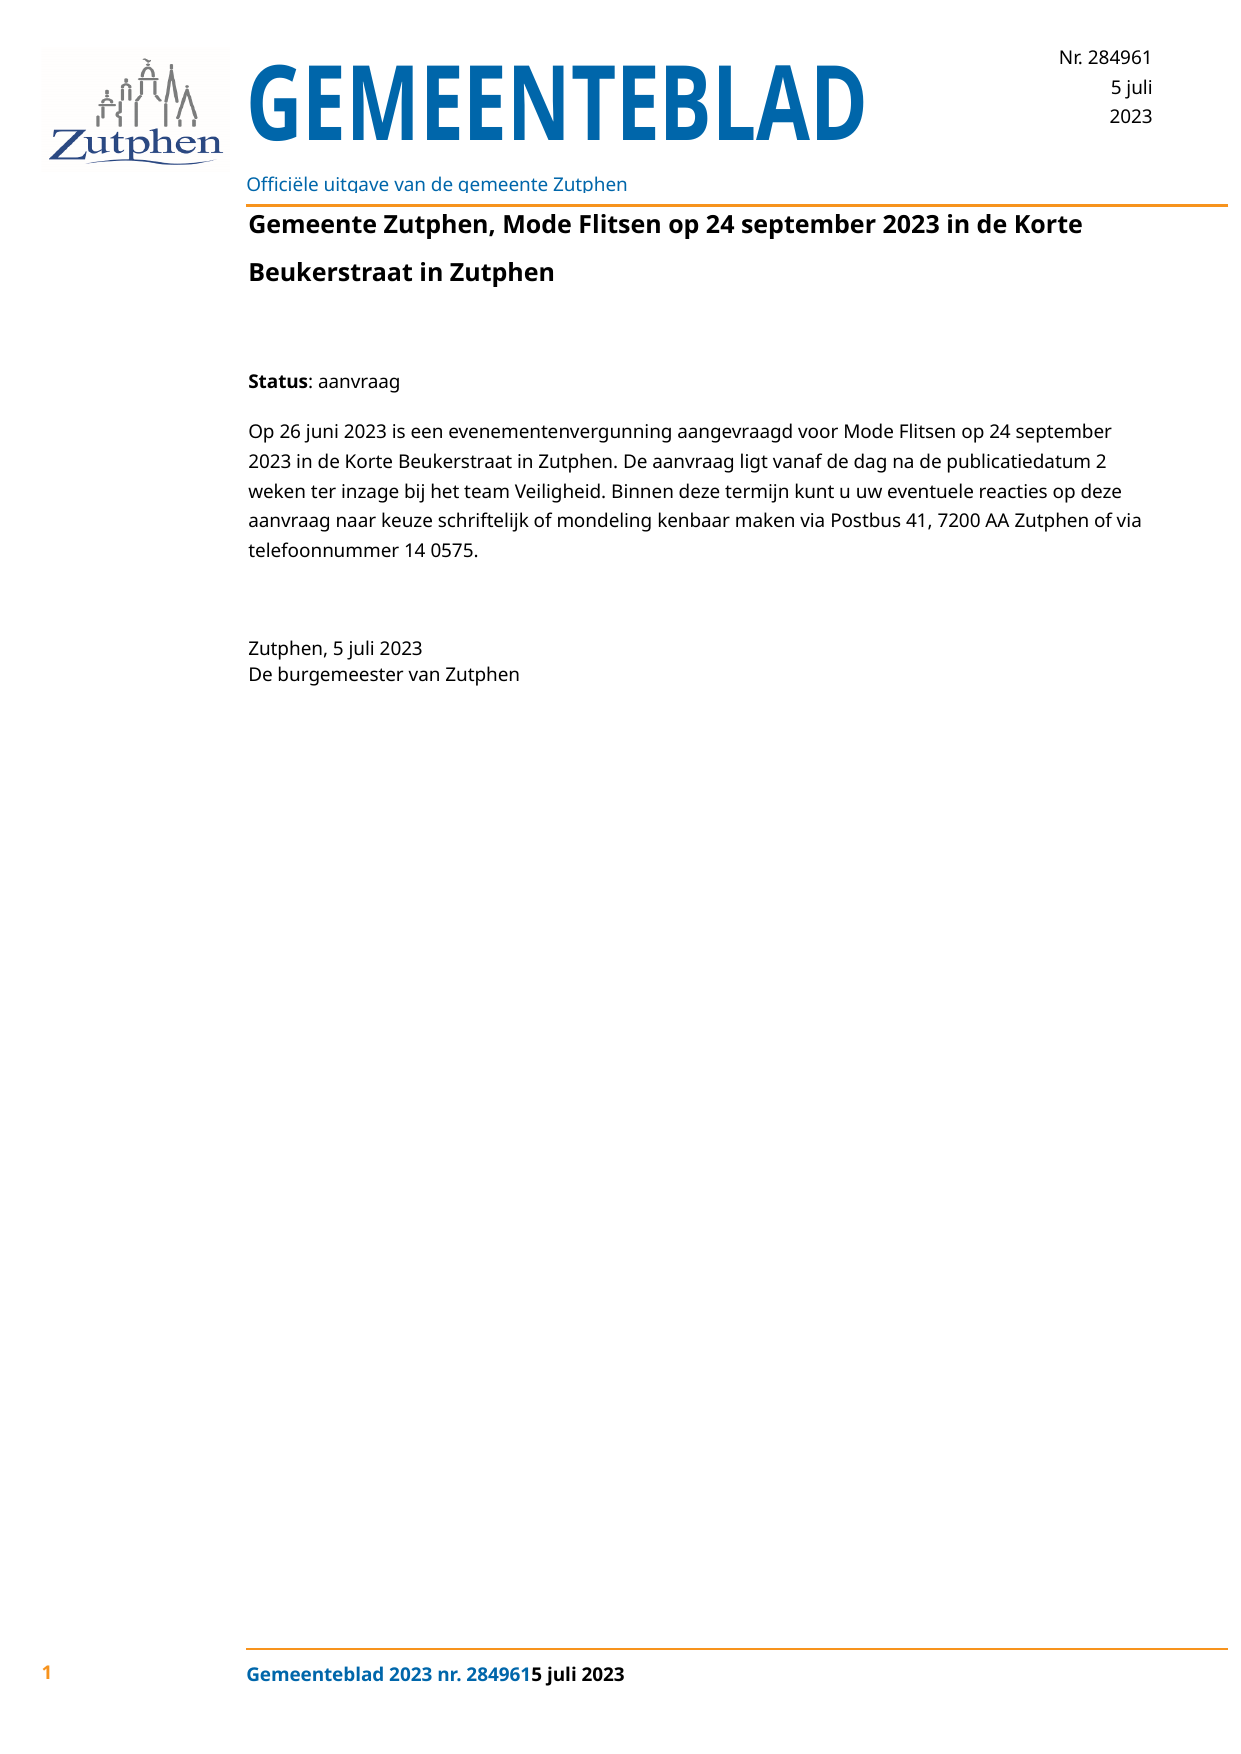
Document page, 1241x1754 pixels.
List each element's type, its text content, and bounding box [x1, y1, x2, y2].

text Gemeente Zutphen, Mode Flitsen op 24 september 2023 in de Korte Beukerstraat in Zutphen [248, 207, 1152, 288]
text Op 26 juni 2023 is een evenementenvergunning aangevraagd voor Mode Flitsen op 24 september 2023 in de Korte Beukerstraat in Zutphen. De aanvraag ligt vanaf de dag na de publicatiedatum 2 weken ter inzage bij het team Veiligheid. Binnen deze termijn kunt u uw eventuele reacties op deze aanvraag naar keuze schriftelijk of mondeling kenbaar maken via Postbus 41, 7200 AA Zutphen of via telefoonnummer 14 0575. [248, 419, 1152, 563]
picture [41, 47, 231, 172]
text Status: aanvraag [248, 368, 1152, 394]
text Zutphen, 5 juli 2023 [248, 635, 1152, 661]
text De burgemeester van Zutphen [248, 661, 1152, 687]
